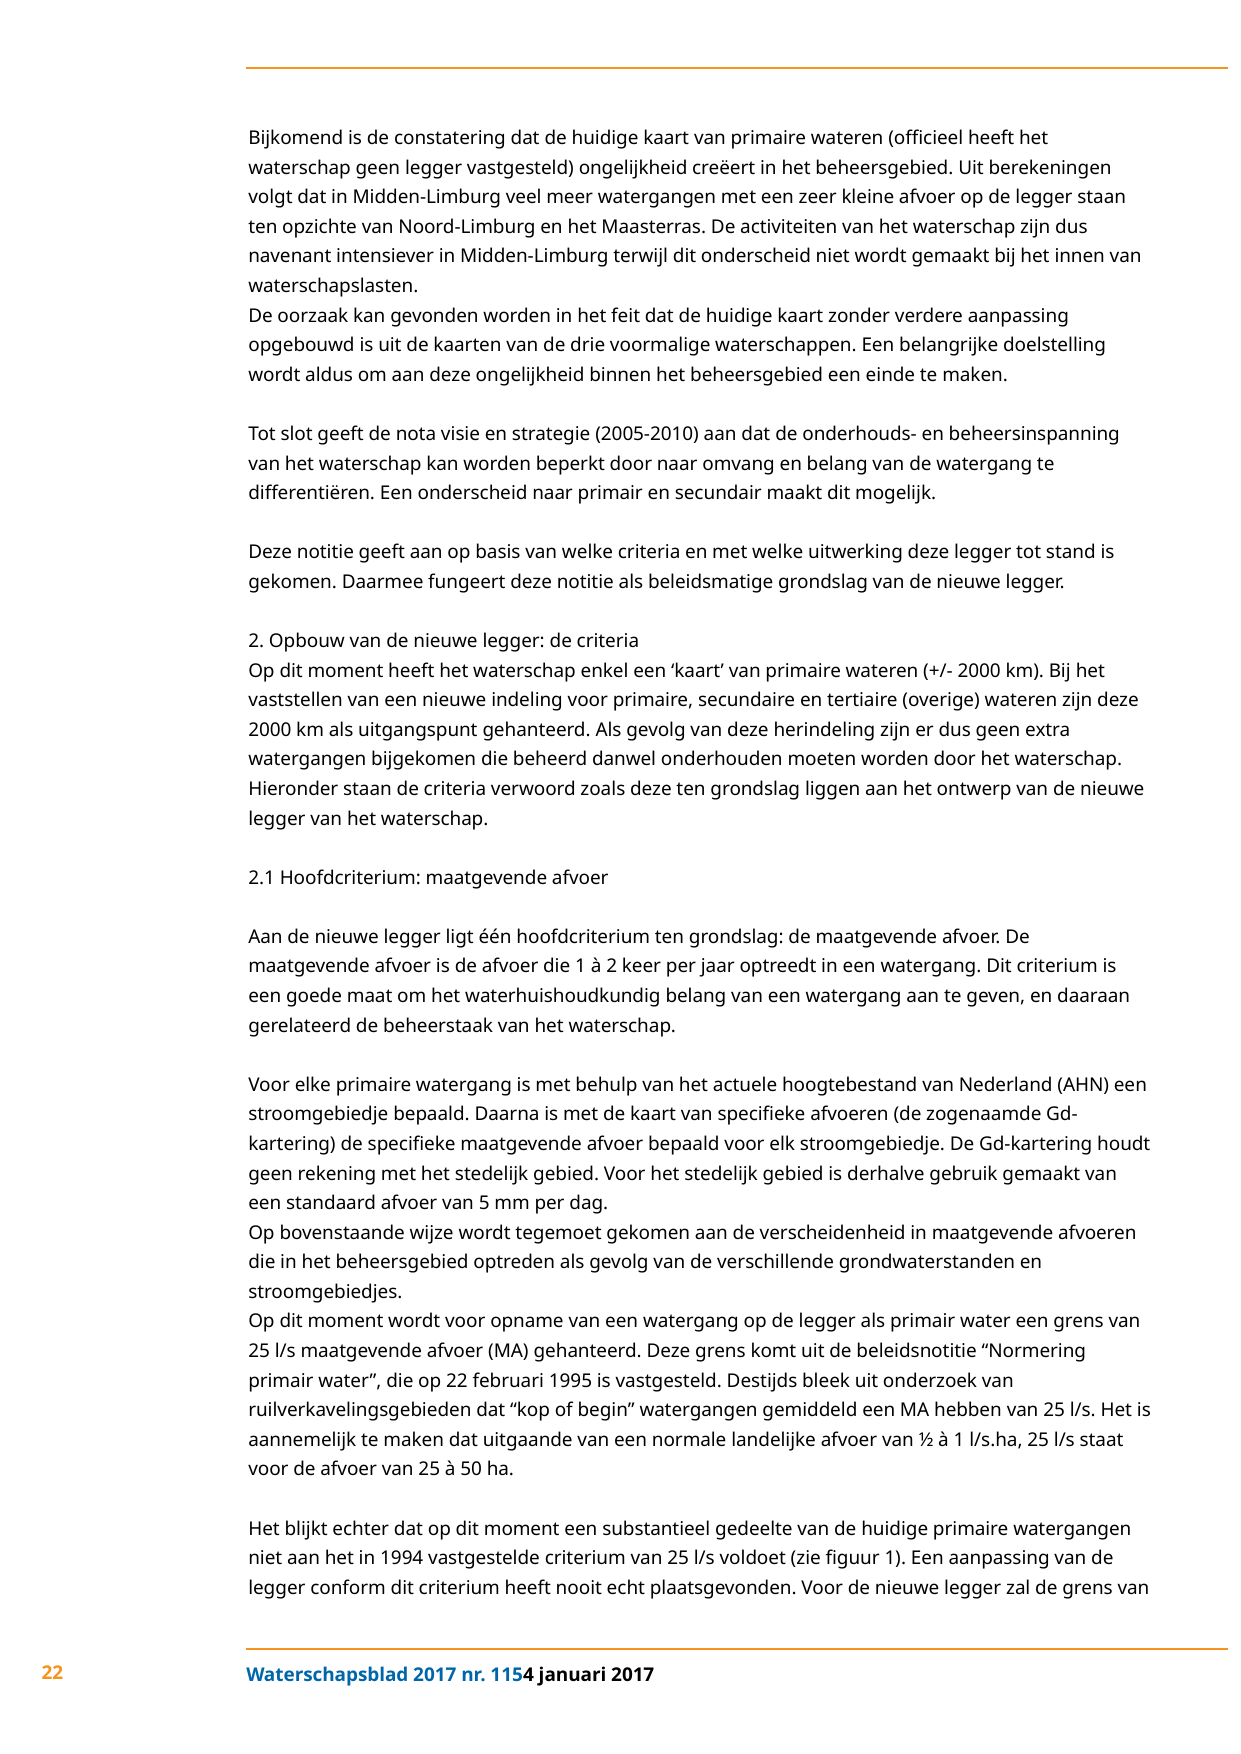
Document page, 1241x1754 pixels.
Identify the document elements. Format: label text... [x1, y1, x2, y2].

text Op dit moment wordt voor opname van een watergang op de legger als primair water een grens van 25 l/s maatgevende afvoer (MA) gehanteerd. Deze grens komt uit de beleidsnotitie “Normering primair water”, die op 22 februari 1995 is vastgesteld. Destijds bleek uit onderzoek van ruilverkavelingsgebieden dat “kop of begin” watergangen gemiddeld een MA hebben van 25 l/s. Het is aannemelijk te maken dat uitgaande van een normale landelijke afvoer van ½ à 1 l/s.ha, 25 l/s staat voor de afvoer van 25 à 50 ha. [248, 1308, 1152, 1481]
text Bijkomend is de constatering dat de huidige kaart van primaire wateren (officieel heeft het waterschap geen legger vastgesteld) ongelijkheid creëert in het beheersgebied. Uit berekeningen volgt dat in Midden-Limburg veel meer watergangen met een zeer kleine afvoer op de legger staan ten opzichte van Noord-Limburg en het Maasterras. De activiteiten van het waterschap zijn dus navenant intensiever in Midden-Limburg terwijl dit onderscheid niet wordt gemaakt bij het innen van waterschapslasten. [248, 124, 1152, 298]
text Het blijkt echter dat op dit moment een substantieel gedeelte van de huidige primaire watergangen niet aan het in 1994 vastgestelde criterium van 25 l/s voldoet (zie figuur 1). Een aanpassing van de legger conform dit criterium heeft nooit echt plaatsgevonden. Voor de nieuwe legger zal de grens van [248, 1515, 1152, 1600]
text De oorzaak kan gevonden worden in het feit dat de huidige kaart zonder verdere aanpassing opgebouwd is uit de kaarten van de drie voormalige waterschappen. Een belangrijke doelstelling wordt aldus om aan deze ongelijkheid binnen het beheersgebied een einde te maken. [248, 302, 1152, 387]
picture [41, 47, 231, 172]
text Aan de nieuwe legger ligt één hoofdcriterium ten grondslag: de maatgevende afvoer. De maatgevende afvoer is de afvoer die 1 à 2 keer per jaar optreedt in een watergang. Dit criterium is een goede maat om het waterhuishoudkundig belang van een watergang aan te geven, en daaraan gerelateerd de beheerstaak van het waterschap. [248, 923, 1152, 1038]
text Tot slot geeft de nota visie en strategie (2005-2010) aan dat de onderhouds- en beheersinspanning van het waterschap kan worden beperkt door naar omvang en belang van de watergang te differentiëren. Een onderscheid naar primair en secundair maakt dit mogelijk. [248, 420, 1152, 505]
text 2.1 Hoofdcriterium: maatgevende afvoer [248, 864, 1152, 890]
text Deze notitie geeft aan op basis van welke criteria en met welke uitwerking deze legger tot stand is gekomen. Daarmee fungeert deze notitie als beleidsmatige grondslag van de nieuwe legger. [248, 538, 1152, 594]
text Op bovenstaande wijze wordt tegemoet gekomen aan de verscheidenheid in maatgevende afvoeren die in het beheersgebied optreden als gevolg van de verschillende grondwaterstanden en stroomgebiedjes. [248, 1219, 1152, 1304]
text Voor elke primaire watergang is met behulp van het actuele hoogtebestand van Nederland (AHN) een stroomgebiedje bepaald. Daarna is met de kaart van specifieke afvoeren (de zogenaamde Gd-kartering) de specifieke maatgevende afvoer bepaald voor elk stroomgebiedje. De Gd-kartering houdt geen rekening met het stedelijk gebied. Voor het stedelijk gebied is derhalve gebruik gemaakt van een standaard afvoer van 5 mm per dag. [248, 1071, 1152, 1215]
text Op dit moment heeft het waterschap enkel een ‘kaart’ van primaire wateren (+/- 2000 km). Bij het vaststellen van een nieuwe indeling voor primaire, secundaire en tertiaire (overige) wateren zijn deze 2000 km als uitgangspunt gehanteerd. Als gevolg van deze herindeling zijn er dus geen extra watergangen bijgekomen die beheerd danwel onderhouden moeten worden door het waterschap. Hieronder staan de criteria verwoord zoals deze ten grondslag liggen aan het ontwerp van de nieuwe legger van het waterschap. [248, 657, 1152, 831]
text 2. Opbouw van de nieuwe legger: de criteria [248, 627, 1152, 653]
